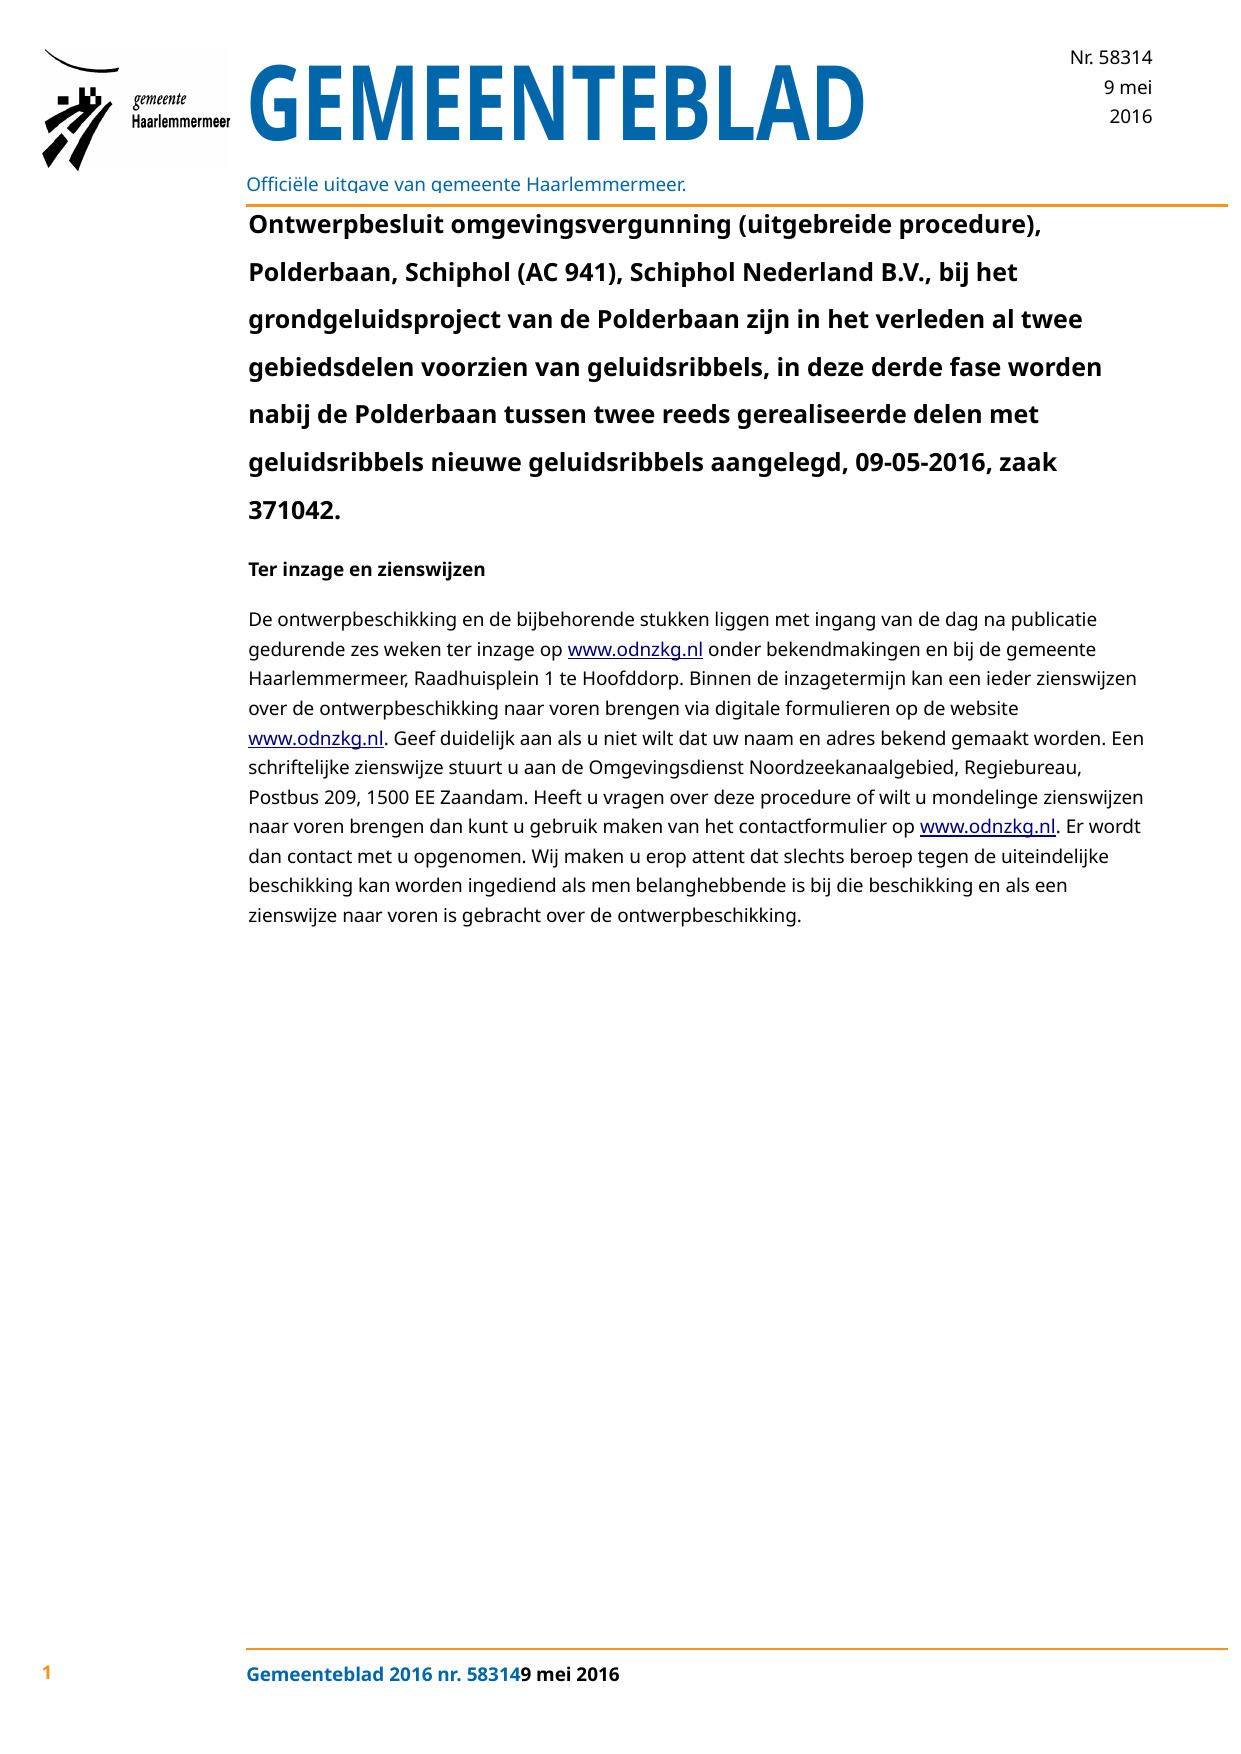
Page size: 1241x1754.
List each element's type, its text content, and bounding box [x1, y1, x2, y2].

text Ter inzage en zienswijzen [248, 556, 1152, 582]
text Ontwerpbesluit omgevingsvergunning (uitgebreide procedure), Polderbaan, Schiphol (AC 941), Schiphol Nederland B.V., bij het grondgeluidsproject van de Polderbaan zijn in het verleden al twee gebiedsdelen voorzien van geluidsribbels, in deze derde fase worden nabij de Polderbaan tussen twee reeds gerealiseerde delen met geluidsribbels nieuwe geluidsribbels aangelegd, 09-05-2016, zaak 371042. [248, 207, 1152, 526]
picture [41, 47, 231, 172]
text De ontwerpbeschikking en de bijbehorende stukken liggen met ingang van de dag na publicatie gedurende zes weken ter inzage op www.odnzkg.nl onder bekendmakingen en bij de gemeente Haarlemmermeer, Raadhuisplein 1 te Hoofddorp. Binnen de inzagetermijn kan een ieder zienswijzen over de ontwerpbeschikking naar voren brengen via digitale formulieren op de website www.odnzkg.nl. Geef duidelijk aan als u niet wilt dat uw naam en adres bekend gemaakt worden. Een schriftelijke zienswijze stuurt u aan de Omgevingsdienst Noordzeekanaalgebied, Regiebureau, Postbus 209, 1500 EE Zaandam. Heeft u vragen over deze procedure of wilt u mondelinge zienswijzen naar voren brengen dan kunt u gebruik maken van het contactformulier op www.odnzkg.nl. Er wordt dan contact met u opgenomen. Wij maken u erop attent dat slechts beroep tegen de uiteindelijke beschikking kan worden ingediend als men belanghebbende is bij die beschikking en als een zienswijze naar voren is gebracht over de ontwerpbeschikking. [248, 606, 1152, 928]
